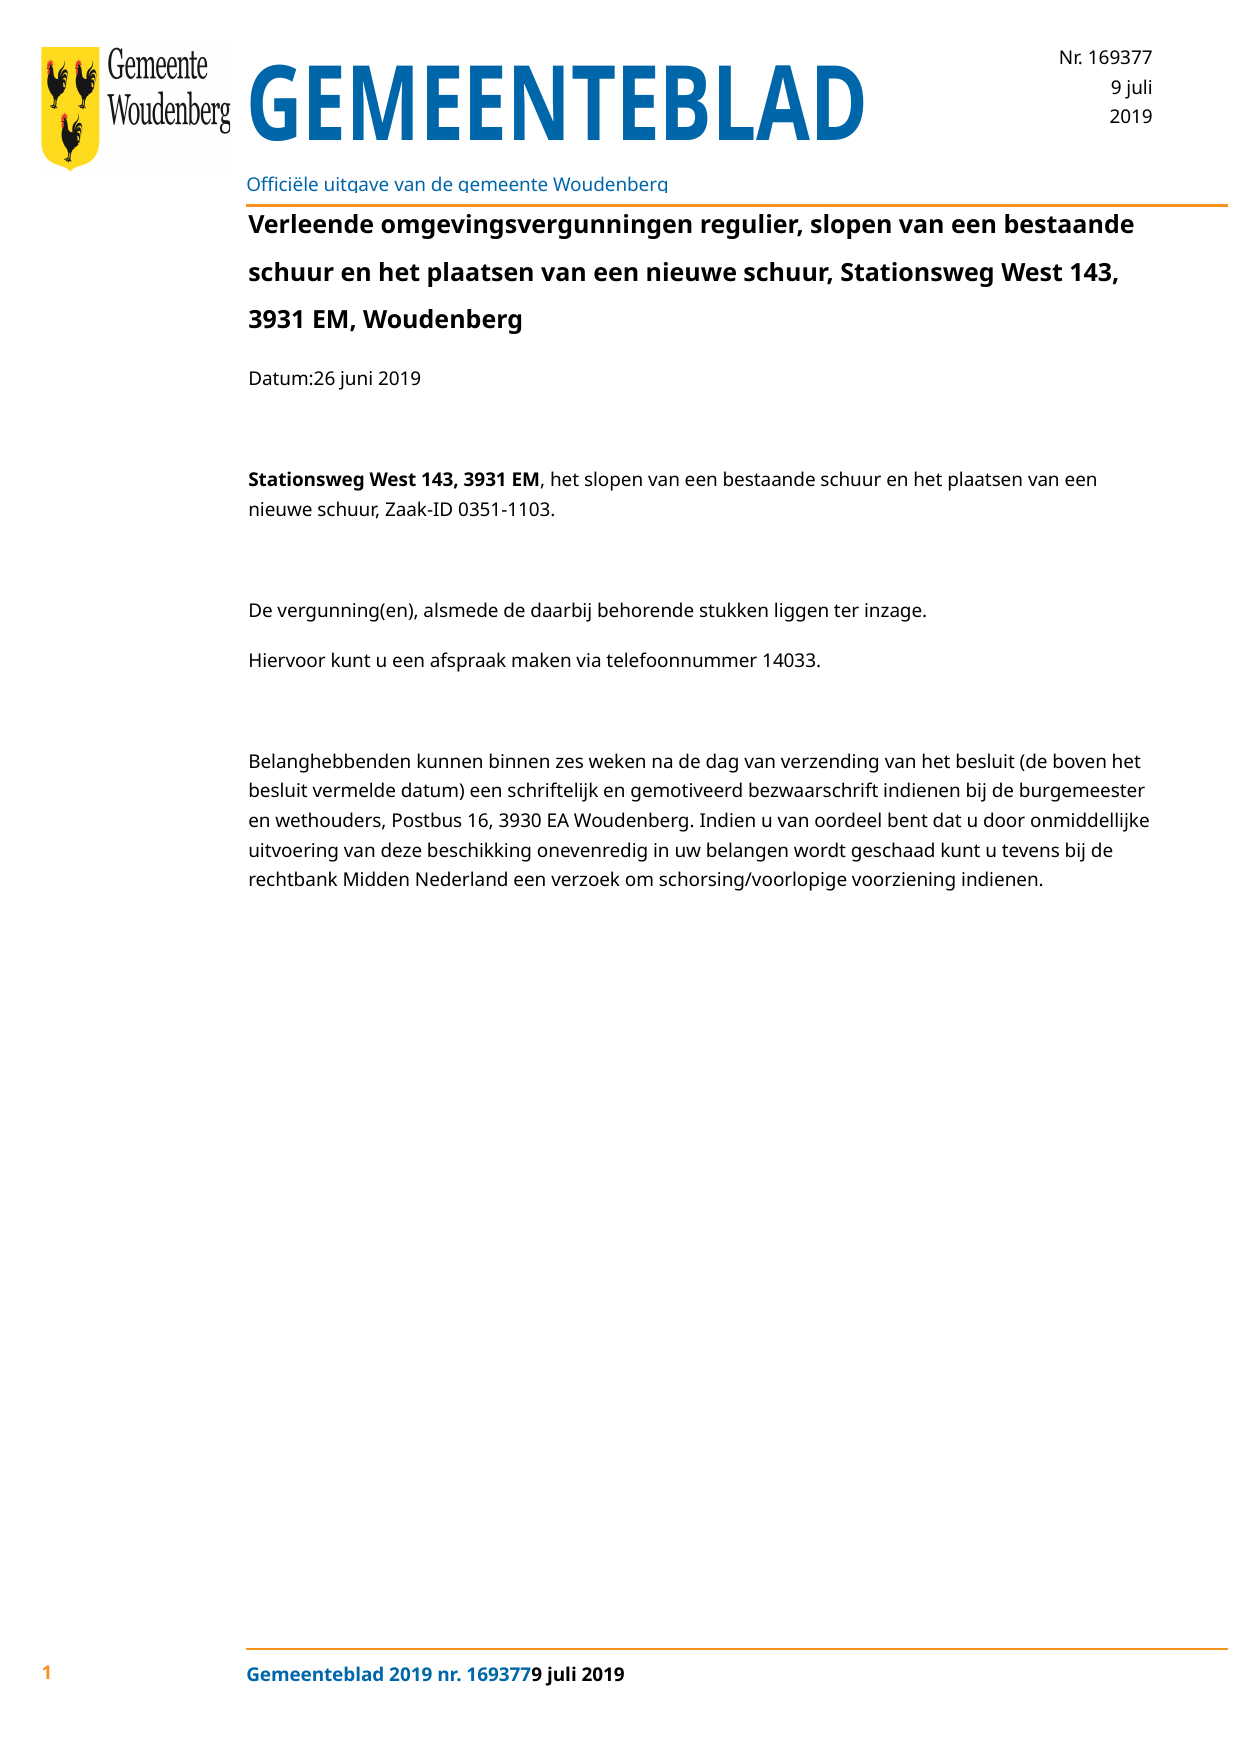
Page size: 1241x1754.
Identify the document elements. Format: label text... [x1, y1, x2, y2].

text De vergunning(en), alsmede de daarbij behorende stukken liggen ter inzage. [248, 597, 1152, 622]
text Hiervoor kunt u een afspraak maken via telefoonnummer 14033. [248, 647, 1152, 673]
text Datum:26 juni 2019 [248, 366, 1152, 391]
text Verleende omgevingsvergunningen regulier, slopen van een bestaande schuur en het plaatsen van een nieuwe schuur, Stationsweg West 143, 3931 EM, Woudenberg [248, 207, 1152, 336]
picture [41, 47, 231, 172]
text Stationsweg West 143, 3931 EM, het slopen van een bestaande schuur en het plaatsen van een nieuwe schuur, Zaak-ID 0351-1103. [248, 466, 1152, 522]
text Belanghebbenden kunnen binnen zes weken na de dag van verzending van het besluit (de boven het besluit vermelde datum) een schriftelijk en gemotiveerd bezwaarschrift indienen bij de burgemeester en wethouders, Postbus 16, 3930 EA Woudenberg. Indien u van oordeel bent dat u door onmiddellijke uitvoering van deze beschikking onevenredig in uw belangen wordt geschaad kunt u tevens bij de rechtbank Midden Nederland een verzoek om schorsing/voorlopige voorziening indienen. [248, 748, 1152, 892]
